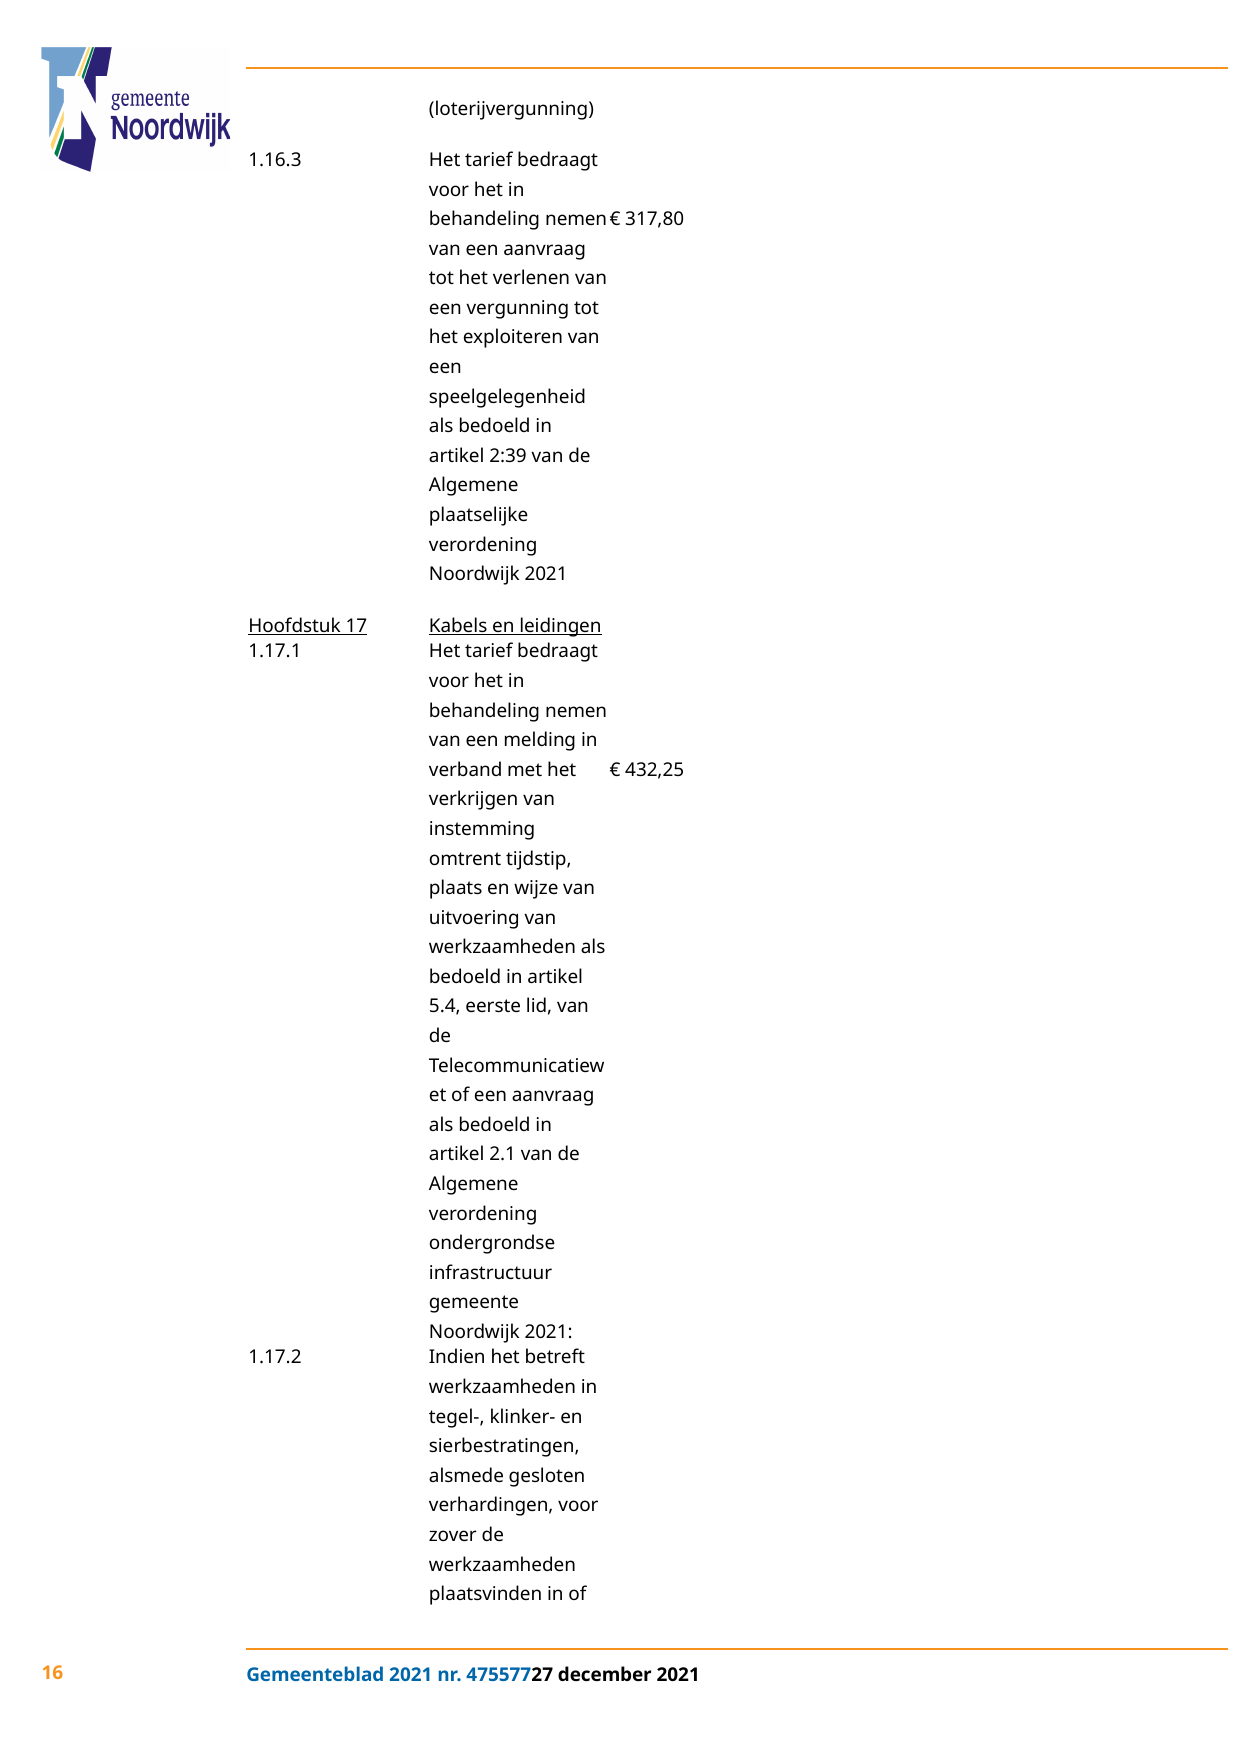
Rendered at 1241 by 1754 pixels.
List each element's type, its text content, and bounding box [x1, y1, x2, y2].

table_cell Hoofdstuk 17 [248, 612, 429, 638]
table_cell [971, 586, 1152, 612]
table_cell [971, 146, 1152, 586]
table_cell [429, 121, 609, 146]
table_cell [609, 586, 971, 612]
table_cell [971, 121, 1152, 146]
table_cell Het tarief bedraagt voor het in behandeling nemen van een melding in verband met het verkrijgen van instemming omtrent tijdstip, plaats en wijze van uitvoering van werkzaamheden als bedoeld in artikel 5.4, eerste lid, van de Telecommunicatiewet of een aanvraag als bedoeld in artikel 2.1 van de Algemene verordening ondergrondse infrastructuur gemeente Noordwijk 2021: [429, 638, 609, 1344]
table_cell [971, 612, 1152, 638]
table_cell [971, 638, 1152, 1344]
table_cell Kabels en leidingen [429, 612, 609, 638]
table_cell [248, 586, 429, 612]
table_cell 1.17.1 [248, 638, 429, 1344]
table_cell € 432,25 [609, 638, 971, 1344]
table_cell [971, 95, 1152, 121]
table_cell [609, 612, 971, 638]
table_cell Het tarief bedraagt voor het in behandeling nemen van een aanvraag tot het verlenen van een vergunning tot het exploiteren van een speelgelegenheid als bedoeld in artikel 2:39 van de Algemene plaatselijke verordening Noordwijk 2021 [429, 146, 609, 586]
table_cell [609, 121, 971, 146]
table_cell € 317,80 [609, 146, 971, 586]
table_cell 1.16.3 [248, 146, 429, 586]
table_cell [248, 95, 429, 121]
table_cell Indien het betreft werkzaamheden in tegel-, klinker- en sierbestratingen, alsmede gesloten verhardingen, voor zover de werkzaamheden plaatsvinden in of [429, 1344, 609, 1606]
picture [41, 47, 231, 172]
table_cell (loterijvergunning) [429, 95, 609, 121]
table_cell [609, 1344, 971, 1606]
table_cell [609, 95, 971, 121]
table_cell [429, 586, 609, 612]
table_cell [248, 121, 429, 146]
table_cell 1.17.2 [248, 1344, 429, 1606]
table_cell [971, 1344, 1152, 1606]
